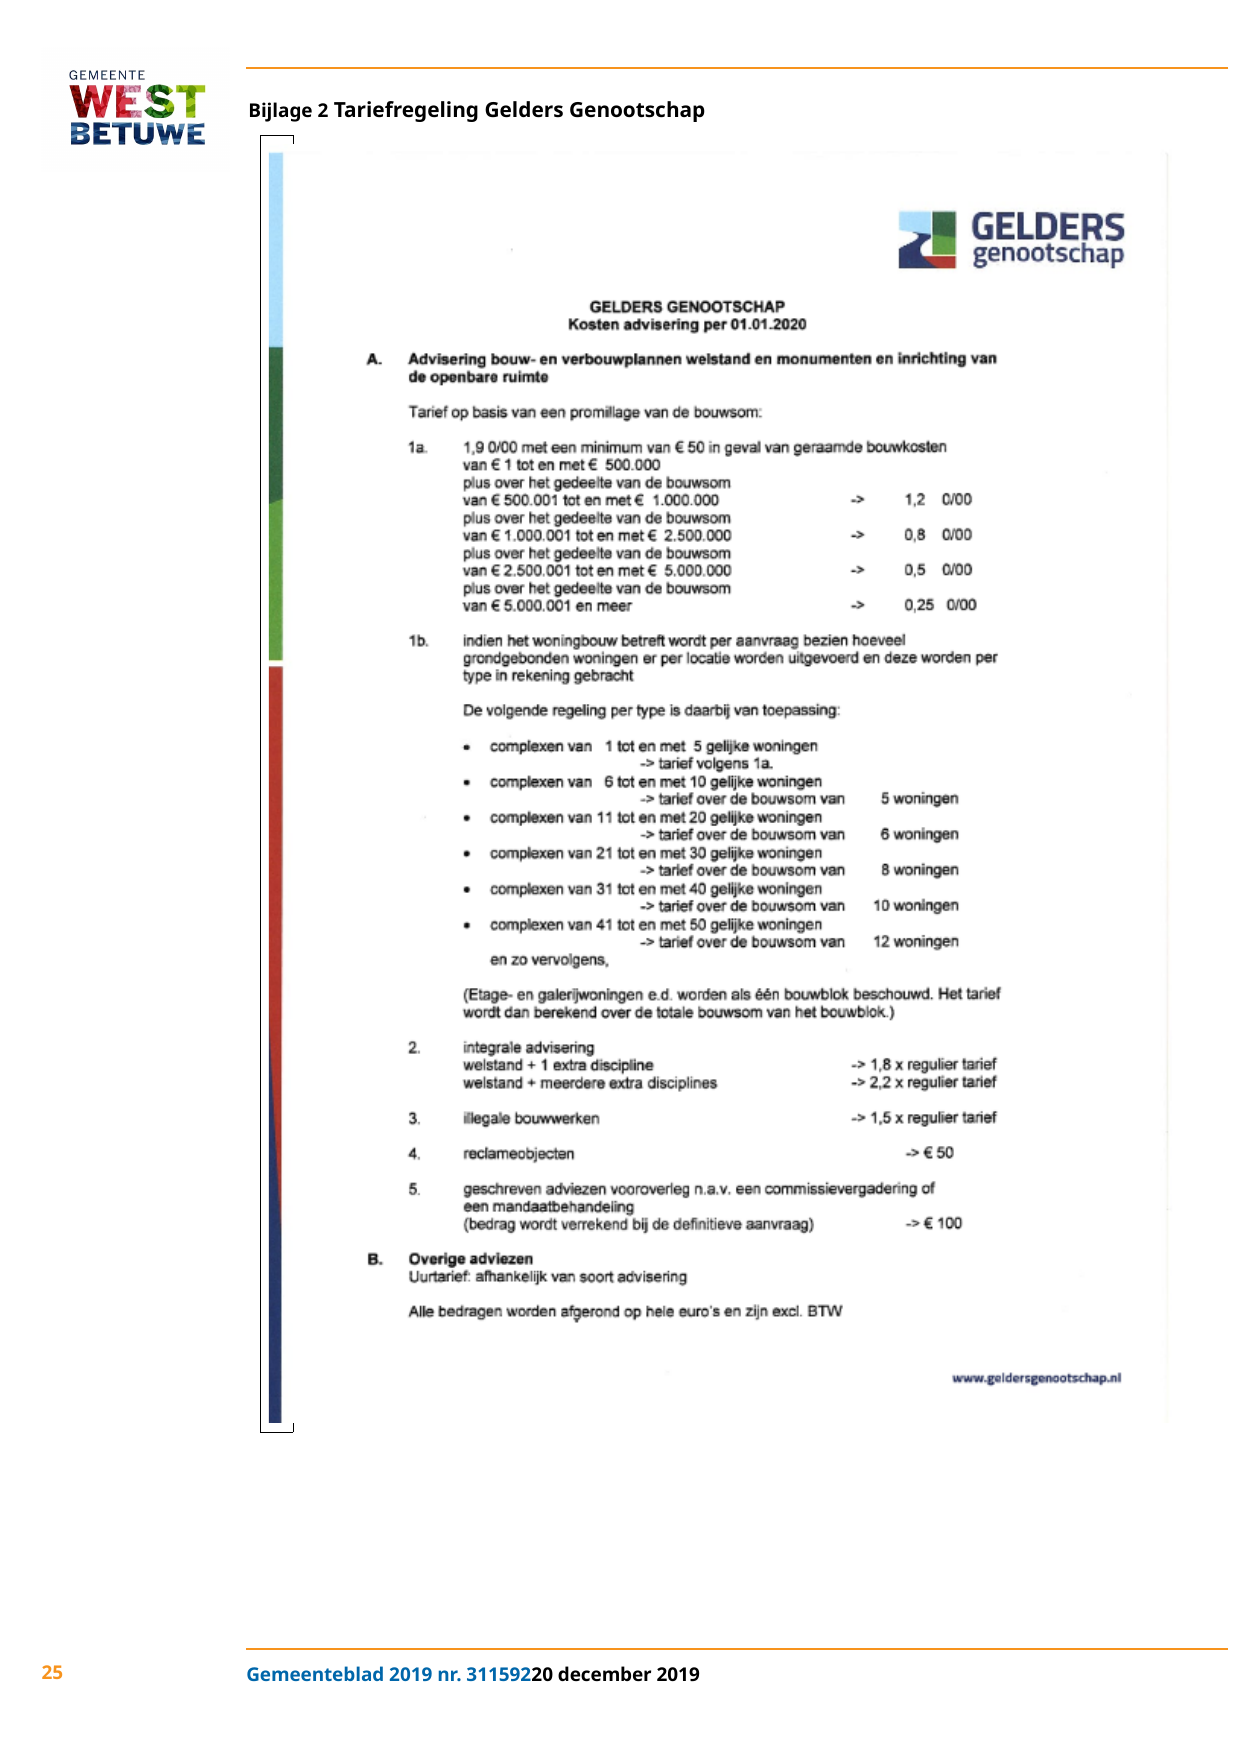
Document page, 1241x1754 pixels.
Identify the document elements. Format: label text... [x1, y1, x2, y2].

picture [41, 47, 231, 172]
picture [268, 144, 1173, 1423]
text Bijlage 2 Tariefregeling Gelders Genootschap [248, 95, 1152, 123]
